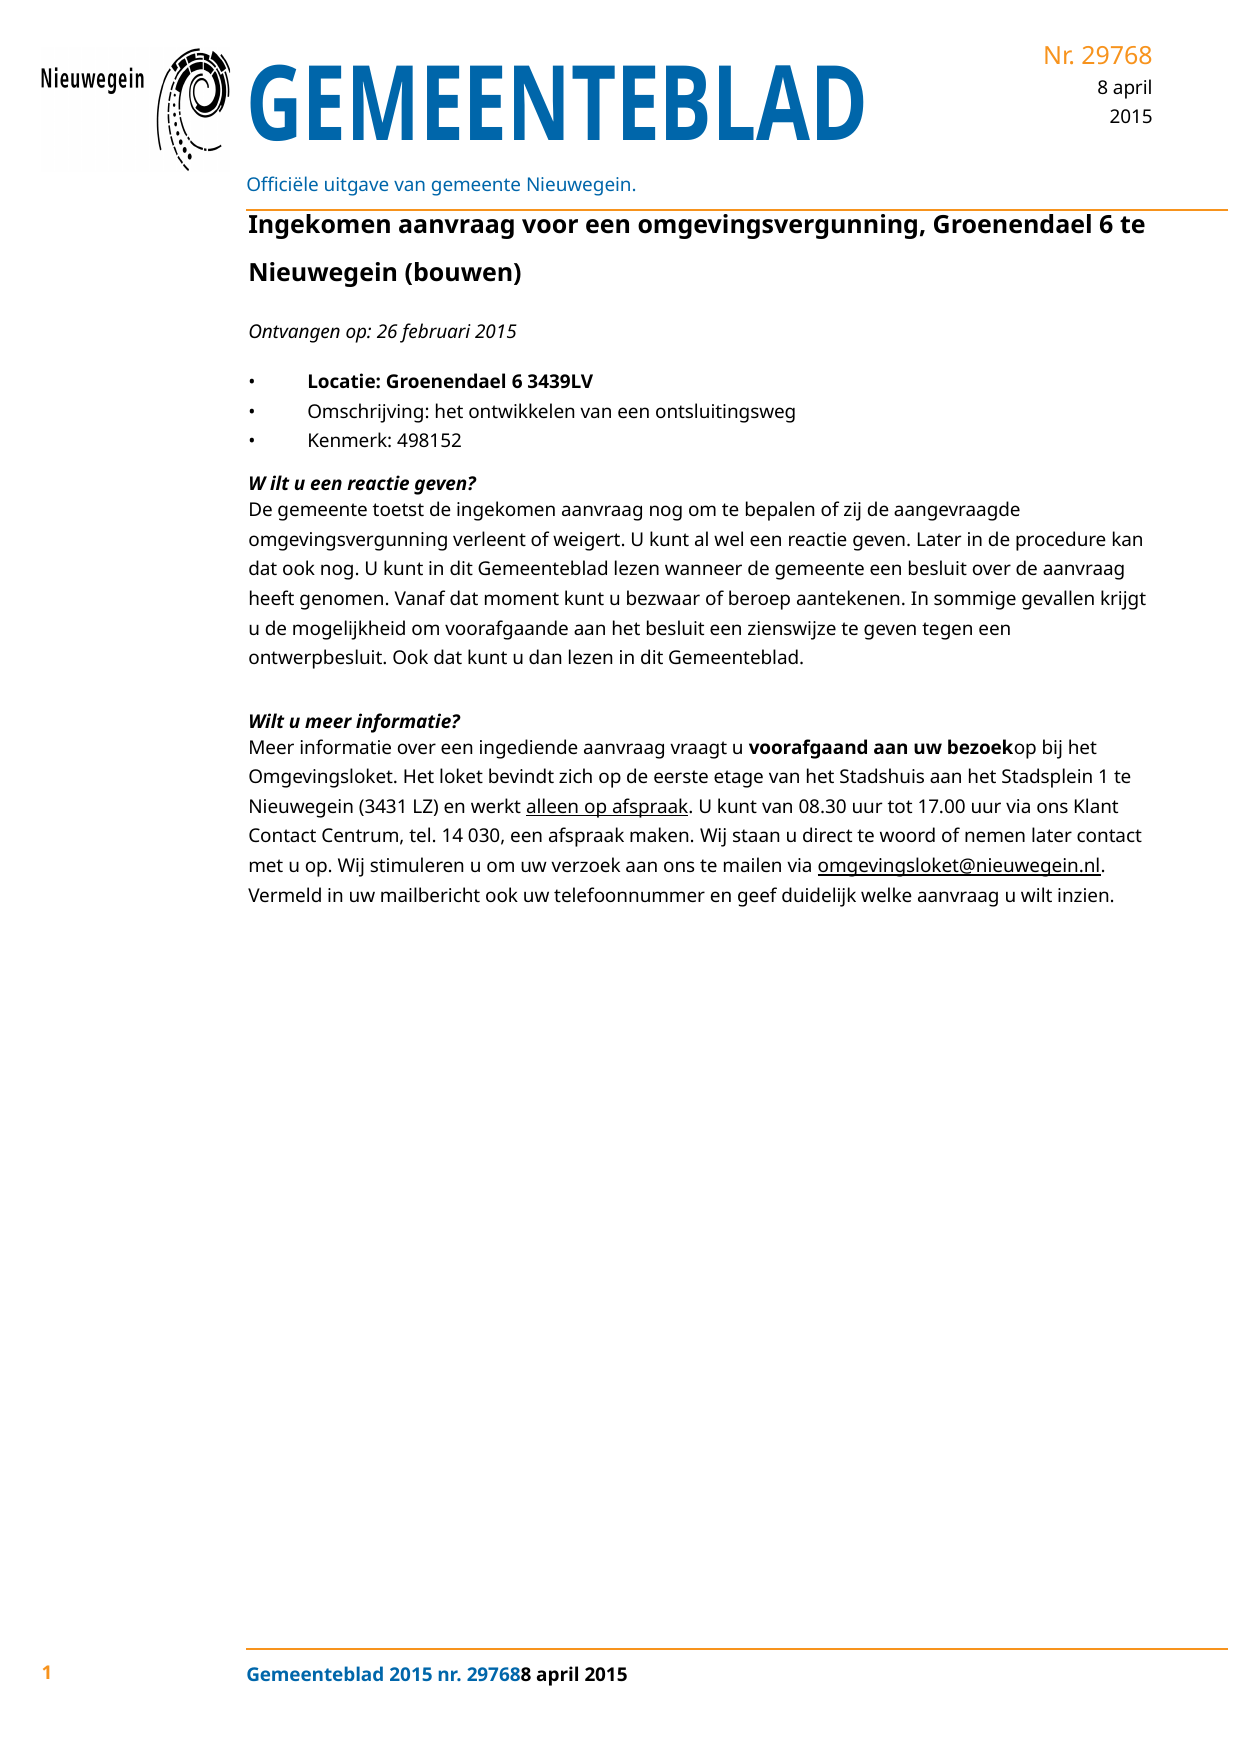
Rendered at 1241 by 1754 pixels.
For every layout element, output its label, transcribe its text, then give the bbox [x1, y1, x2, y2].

list Kenmerk: 498152 [248, 427, 1152, 453]
text Ingekomen aanvraag voor een omgevingsvergunning, Groenendael 6 te Nieuwegein (bouwen) [248, 211, 1152, 288]
list Omschrijving: het ontwikkelen van een ontsluitingsweg [248, 398, 1152, 424]
text Meer informatie over een ingediende aanvraag vraagt u voorafgaand aan uw bezoekop bij het Omgevingsloket. Het loket bevindt zich op de eerste etage van het Stadshuis aan het Stadsplein 1 te Nieuwegein (3431 LZ) en werkt alleen op afspraak. U kunt van 08.30 uur tot 17.00 uur via ons Klant Contact Centrum, tel. 14 030, een afspraak maken. Wij staan u direct te woord of nemen later contact met u op. Wij stimuleren u om uw verzoek aan ons te mailen via omgevingsloket@nieuwegein.nl. Vermeld in uw mailbericht ook uw telefoonnummer en geef duidelijk welke aanvraag u wilt inzien. [248, 734, 1152, 908]
text Ontvangen op: 26 februari 2015 [248, 318, 1152, 344]
text W ilt u een reactie geven? [248, 471, 1152, 496]
picture [41, 47, 231, 172]
text Wilt u meer informatie? [248, 708, 1152, 734]
list Locatie: Groenendael 6 3439LV [248, 368, 1152, 394]
text De gemeente toetst de ingekomen aanvraag nog om te bepalen of zij de aangevraagde omgevingsvergunning verleent of weigert. U kunt al wel een reactie geven. Later in de procedure kan dat ook nog. U kunt in dit Gemeenteblad lezen wanneer de gemeente een besluit over de aanvraag heeft genomen. Vanaf dat moment kunt u bezwaar of beroep aantekenen. In sommige gevallen krijgt u de mogelijkheid om voorafgaande aan het besluit een zienswijze te geven tegen een ontwerpbesluit. Ook dat kunt u dan lezen in dit Gemeenteblad. [248, 496, 1152, 670]
